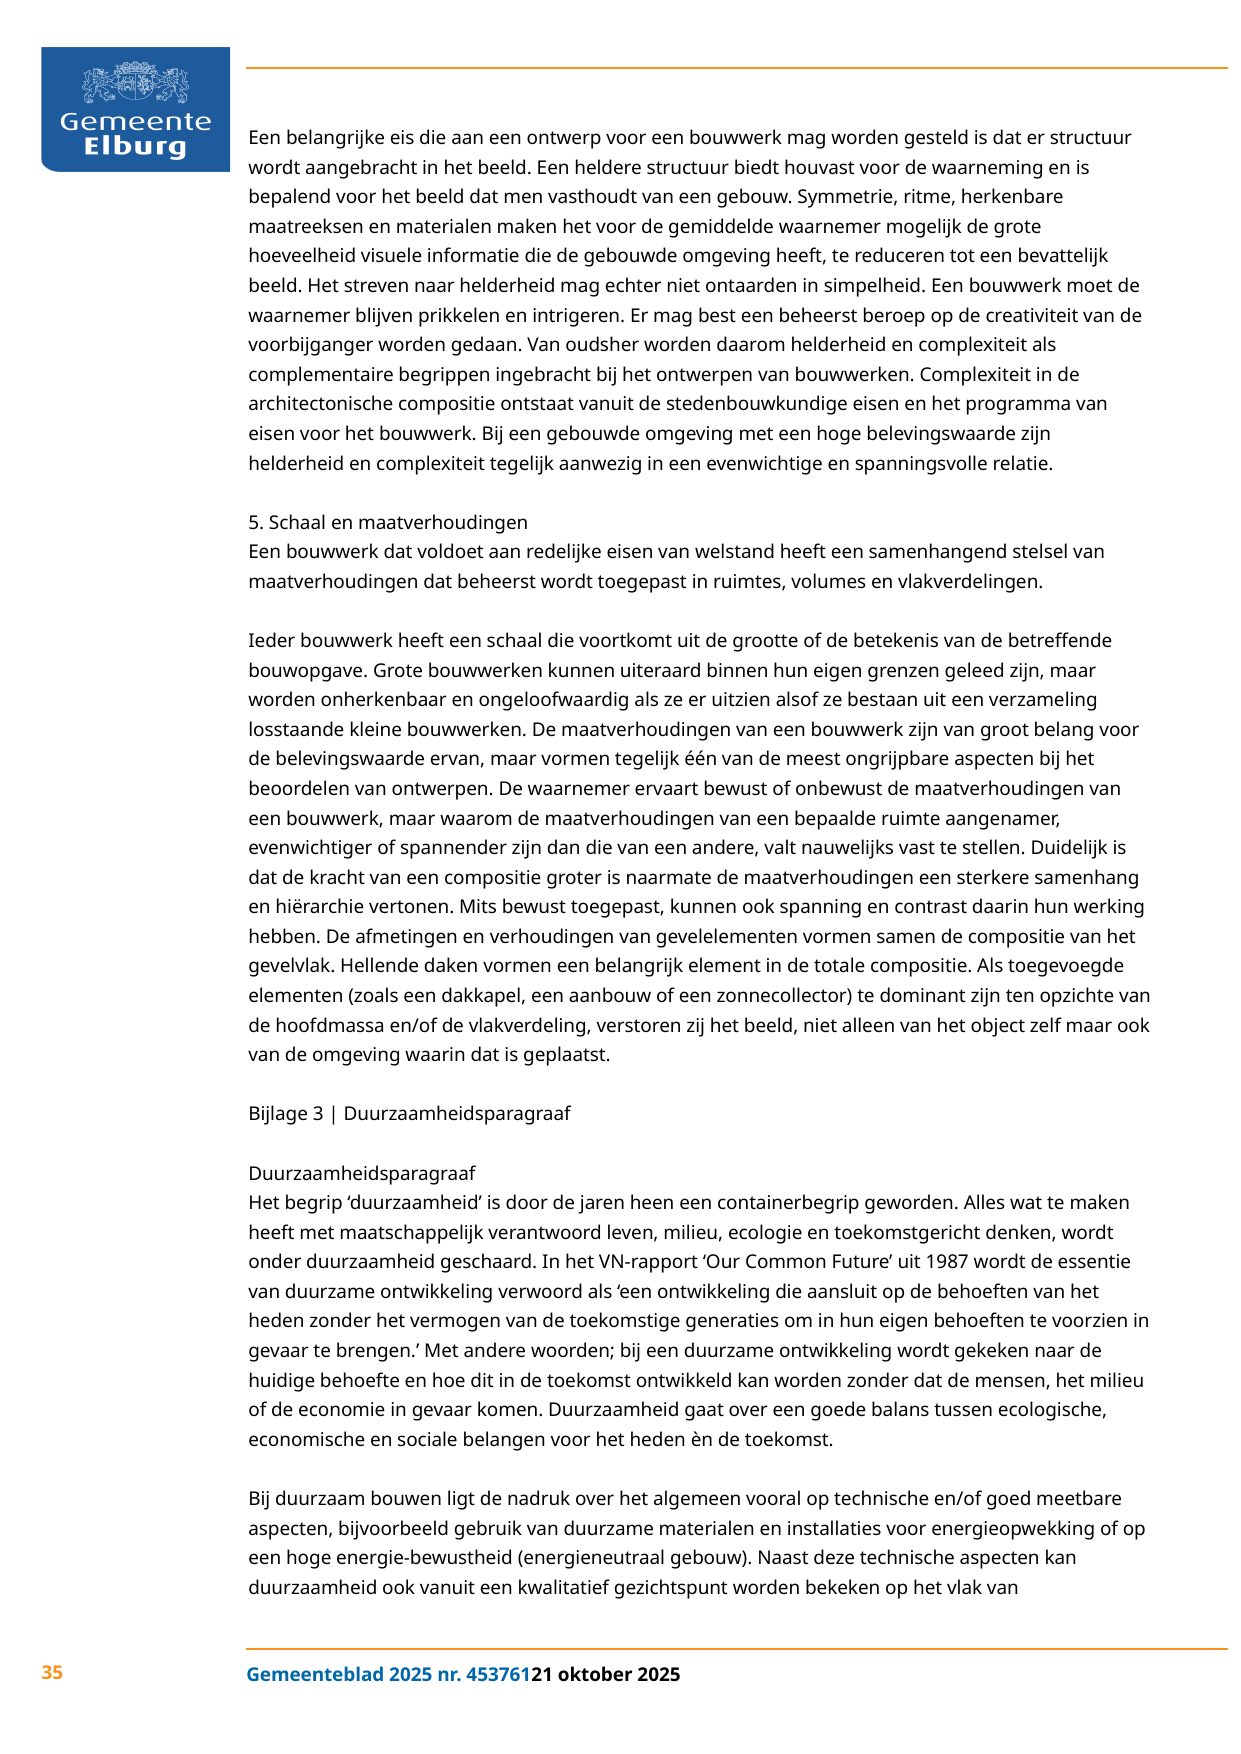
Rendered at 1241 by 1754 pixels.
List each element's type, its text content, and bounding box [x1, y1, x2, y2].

text Bijlage 3 | Duurzaamheidsparagraaf [248, 1101, 1152, 1126]
text Ieder bouwwerk heeft een schaal die voortkomt uit de grootte of de betekenis van de betreffende bouwopgave. Grote bouwwerken kunnen uiteraard binnen hun eigen grenzen geleed zijn, maar worden onherkenbaar en ongeloofwaardig als ze er uitzien alsof ze bestaan uit een verzameling losstaande kleine bouwwerken. De maatverhoudingen van een bouwwerk zijn van groot belang voor de belevingswaarde ervan, maar vormen tegelijk één van de meest ongrijpbare aspecten bij het beoordelen van ontwerpen. De waarnemer ervaart bewust of onbewust de maatverhoudingen van een bouwwerk, maar waarom de maatverhoudingen van een bepaalde ruimte aangenamer, evenwichtiger of spannender zijn dan die van een andere, valt nauwelijks vast te stellen. Duidelijk is dat de kracht van een compositie groter is naarmate de maatverhoudingen een sterkere samenhang en hiërarchie vertonen. Mits bewust toegepast, kunnen ook spanning en contrast daarin hun werking hebben. De afmetingen en verhoudingen van gevelelementen vormen samen de compositie van het gevelvlak. Hellende daken vormen een belangrijk element in de totale compositie. Als toegevoegde elementen (zoals een dakkapel, een aanbouw of een zonnecollector) te dominant zijn ten opzichte van de hoofdmassa en/of de vlakverdeling, verstoren zij het beeld, niet alleen van het object zelf maar ook van de omgeving waarin dat is geplaatst. [248, 627, 1152, 1067]
picture [41, 47, 231, 172]
text Het begrip ‘duurzaamheid’ is door de jaren heen een containerbegrip geworden. Alles wat te maken heeft met maatschappelijk verantwoord leven, milieu, ecologie en toekomstgericht denken, wordt onder duurzaamheid geschaard. In het VN-rapport ‘Our Common Future’ uit 1987 wordt de essentie van duurzame ontwikkeling verwoord als ‘een ontwikkeling die aansluit op de behoeften van het heden zonder het vermogen van de toekomstige generaties om in hun eigen behoeften te voorzien in gevaar te brengen.’ Met andere woorden; bij een duurzame ontwikkeling wordt gekeken naar de huidige behoefte en hoe dit in de toekomst ontwikkeld kan worden zonder dat de mensen, het milieu of de economie in gevaar komen. Duurzaamheid gaat over een goede balans tussen ecologische, economische en sociale belangen voor het heden èn de toekomst. [248, 1189, 1152, 1452]
text Duurzaamheidsparagraaf [248, 1160, 1152, 1186]
text Bij duurzaam bouwen ligt de nadruk over het algemeen vooral op technische en/of goed meetbare aspecten, bijvoorbeeld gebruik van duurzame materialen en installaties voor energieopwekking of op een hoge energie-bewustheid (energieneutraal gebouw). Naast deze technische aspecten kan duurzaamheid ook vanuit een kwalitatief gezichtspunt worden bekeken op het vlak van [248, 1485, 1152, 1600]
text Een belangrijke eis die aan een ontwerp voor een bouwwerk mag worden gesteld is dat er structuur wordt aangebracht in het beeld. Een heldere structuur biedt houvast voor de waarneming en is bepalend voor het beeld dat men vasthoudt van een gebouw. Symmetrie, ritme, herkenbare maatreeksen en materialen maken het voor de gemiddelde waarnemer mogelijk de grote hoeveelheid visuele informatie die de gebouwde omgeving heeft, te reduceren tot een bevattelijk beeld. Het streven naar helderheid mag echter niet ontaarden in simpelheid. Een bouwwerk moet de waarnemer blijven prikkelen en intrigeren. Er mag best een beheerst beroep op de creativiteit van de voorbijganger worden gedaan. Van oudsher worden daarom helderheid en complexiteit als complementaire begrippen ingebracht bij het ontwerpen van bouwwerken. Complexiteit in de architectonische compositie ontstaat vanuit de stedenbouwkundige eisen en het programma van eisen voor het bouwwerk. Bij een gebouwde omgeving met een hoge belevingswaarde zijn helderheid en complexiteit tegelijk aanwezig in een evenwichtige en spanningsvolle relatie. [248, 124, 1152, 476]
text Een bouwwerk dat voldoet aan redelijke eisen van welstand heeft een samenhangend stelsel van maatverhoudingen dat beheerst wordt toegepast in ruimtes, volumes en vlakverdelingen. [248, 538, 1152, 594]
text 5. Schaal en maatverhoudingen [248, 509, 1152, 535]
